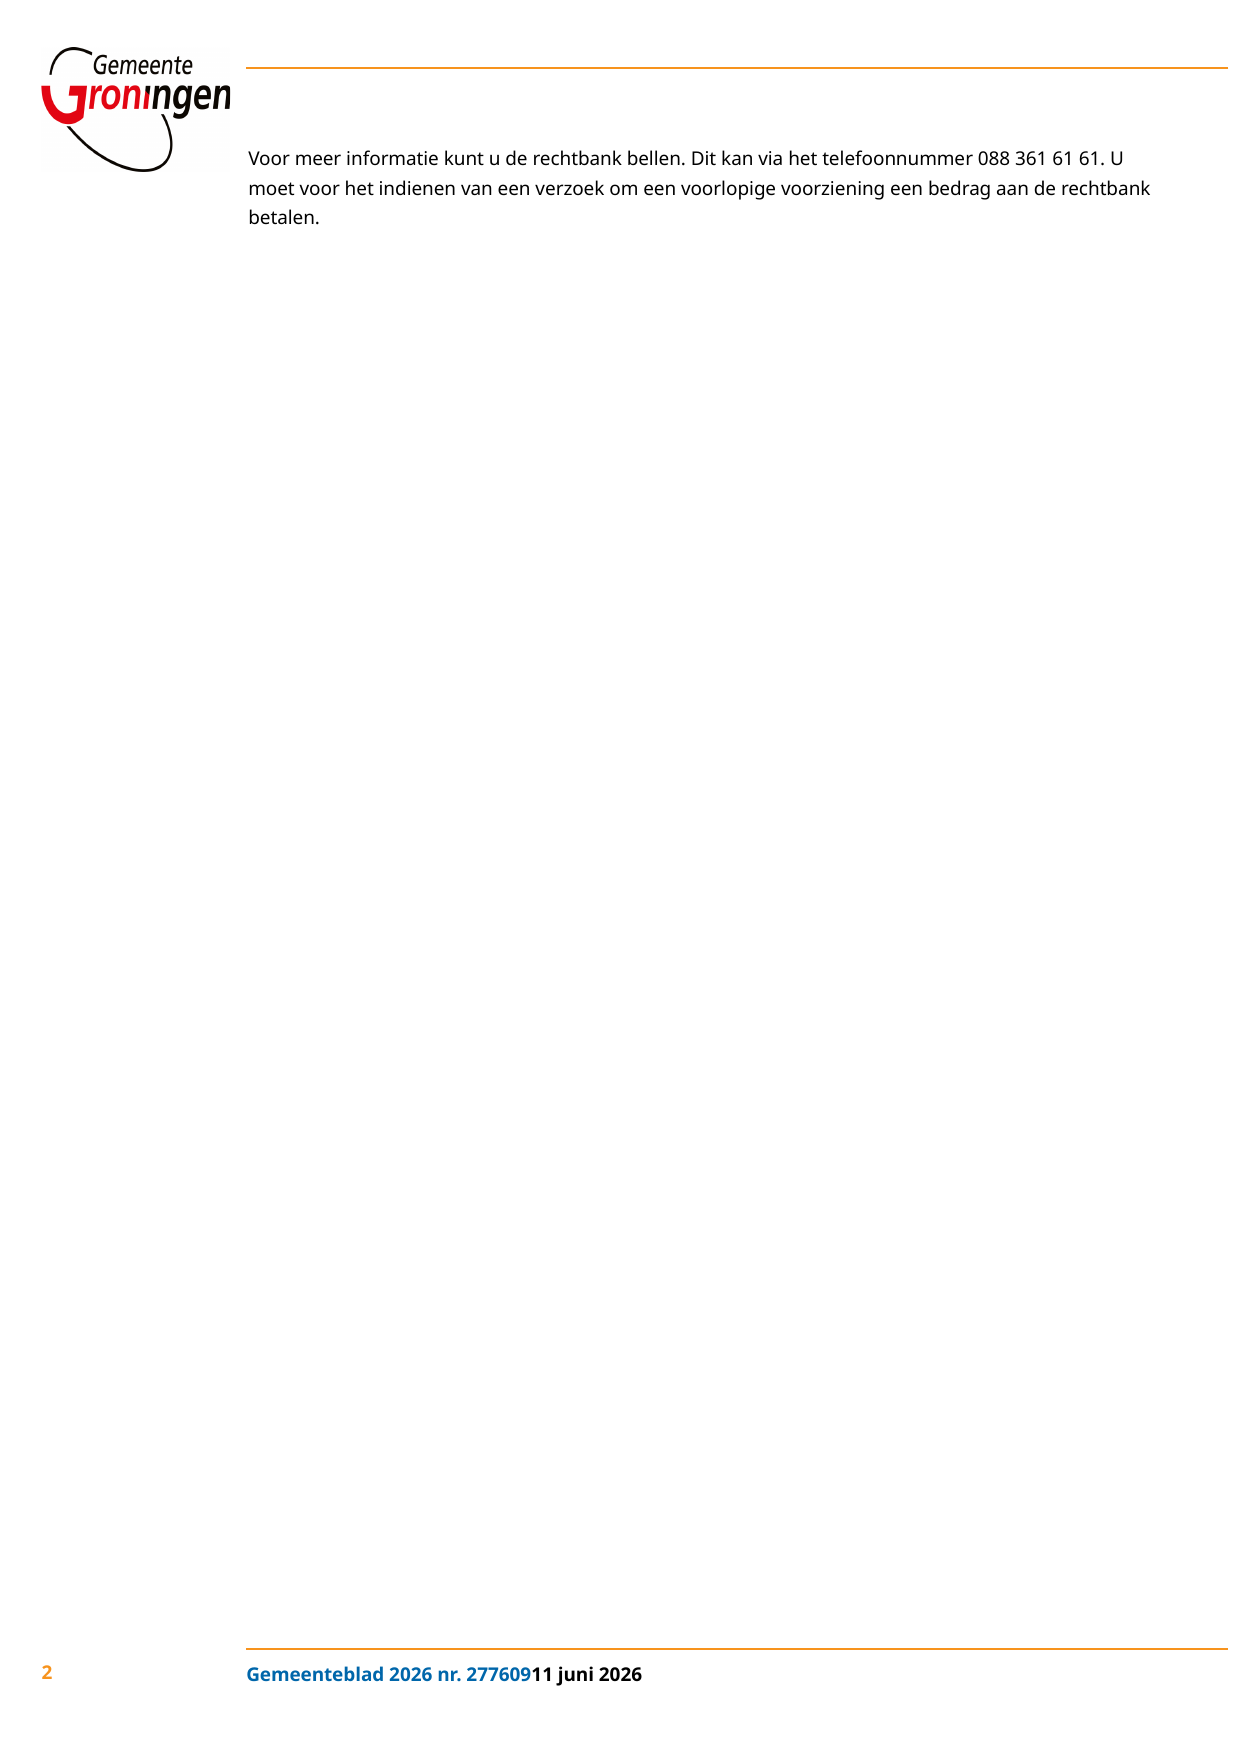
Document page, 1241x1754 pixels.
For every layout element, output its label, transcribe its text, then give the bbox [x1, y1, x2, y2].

text Voor meer informatie kunt u de rechtbank bellen. Dit kan via het telefoonnummer 088 361 61 61. U moet voor het indienen van een verzoek om een voorlopige voorziening een bedrag aan de rechtbank betalen. [248, 145, 1152, 230]
picture [41, 47, 231, 172]
